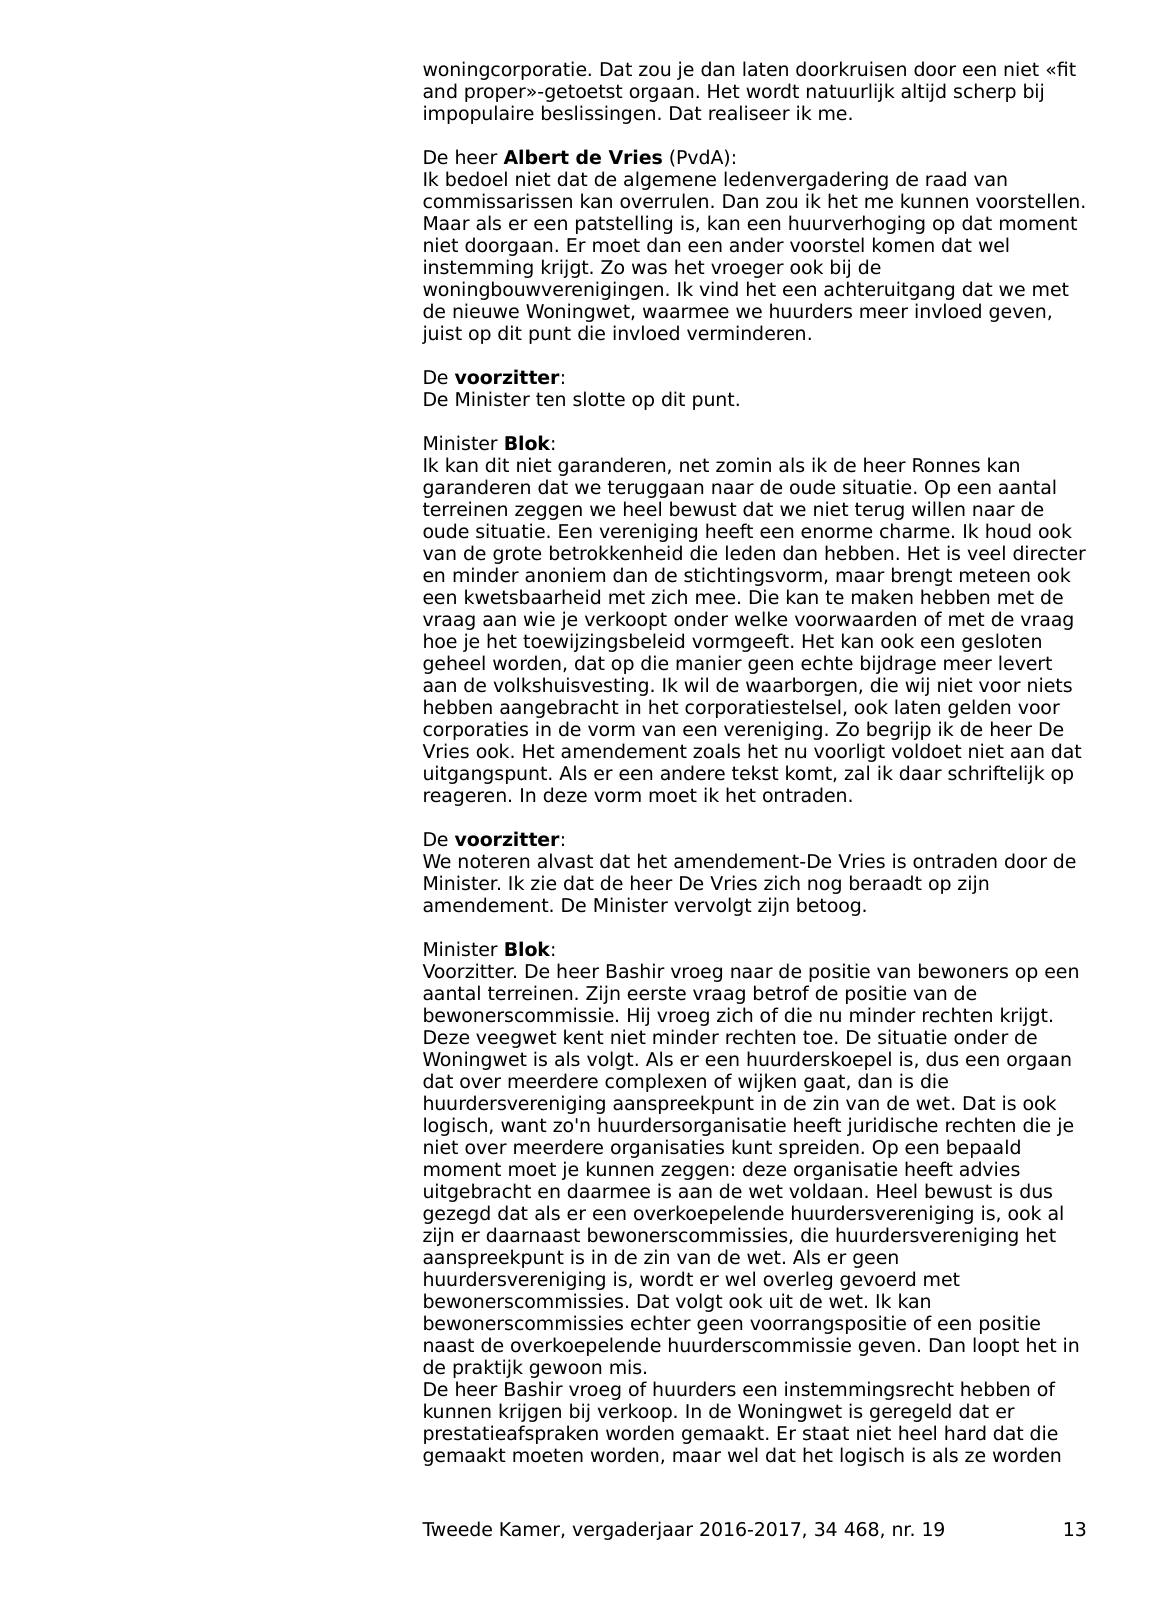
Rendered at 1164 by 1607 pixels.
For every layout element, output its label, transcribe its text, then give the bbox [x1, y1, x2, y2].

text We noteren alvast dat het amendement-De Vries is ontraden door de Minister. Ik zie dat de heer De Vries zich nog beraadt op zijn amendement. De Minister vervolgt zijn betoog. [422, 851, 1087, 917]
text woningcorporatie. Dat zou je dan laten doorkruisen door een niet «fit and proper»-getoetst orgaan. Het wordt natuurlijk altijd scherp bij impopulaire beslissingen. Dat realiseer ik me. [422, 59, 1087, 125]
text De heer Albert de Vries (PvdA): [422, 147, 1087, 169]
text De heer Bashir vroeg of huurders een instemmingsrecht hebben of kunnen krijgen bij verkoop. In de Woningwet is geregeld dat er prestatieafspraken worden gemaakt. Er staat niet heel hard dat die gemaakt moeten worden, maar wel dat het logisch is als ze worden [422, 1379, 1087, 1467]
text De voorzitter: [422, 829, 1087, 851]
text Minister Blok: [422, 433, 1087, 455]
text De voorzitter: [422, 367, 1087, 389]
text Ik bedoel niet dat de algemene ledenvergadering de raad van commissarissen kan overrulen. Dan zou ik het me kunnen voorstellen. Maar als er een patstelling is, kan een huurverhoging op dat moment niet doorgaan. Er moet dan een ander voorstel komen dat wel instemming krijgt. Zo was het vroeger ook bij de woningbouwverenigingen. Ik vind het een achteruitgang dat we met de nieuwe Woningwet, waarmee we huurders meer invloed geven, juist op dit punt die invloed verminderen. [422, 169, 1087, 345]
text Voorzitter. De heer Bashir vroeg naar de positie van bewoners op een aantal terreinen. Zijn eerste vraag betrof de positie van de bewonerscommissie. Hij vroeg zich of die nu minder rechten krijgt. Deze veegwet kent niet minder rechten toe. De situatie onder de Woningwet is als volgt. Als er een huurderskoepel is, dus een orgaan dat over meerdere complexen of wijken gaat, dan is die huurdersvereniging aanspreekpunt in de zin van de wet. Dat is ook logisch, want zo'n huurdersorganisatie heeft juridische rechten die je niet over meerdere organisaties kunt spreiden. Op een bepaald moment moet je kunnen zeggen: deze organisatie heeft advies uitgebracht en daarmee is aan de wet voldaan. Heel bewust is dus gezegd dat als er een overkoepelende huurdersvereniging is, ook al zijn er daarnaast bewonerscommissies, die huurdersvereniging het aanspreekpunt is in de zin van de wet. Als er geen huurdersvereniging is, wordt er wel overleg gevoerd met bewonerscommissies. Dat volgt ook uit de wet. Ik kan bewonerscommissies echter geen voorrangspositie of een positie naast de overkoepelende huurderscommissie geven. Dan loopt het in de praktijk gewoon mis. [422, 961, 1087, 1379]
text Minister Blok: [422, 939, 1087, 961]
text Ik kan dit niet garanderen, net zomin als ik de heer Ronnes kan garanderen dat we teruggaan naar de oude situatie. Op een aantal terreinen zeggen we heel bewust dat we niet terug willen naar de oude situatie. Een vereniging heeft een enorme charme. Ik houd ook van de grote betrokkenheid die leden dan hebben. Het is veel directer en minder anoniem dan de stichtingsvorm, maar brengt meteen ook een kwetsbaarheid met zich mee. Die kan te maken hebben met de vraag aan wie je verkoopt onder welke voorwaarden of met de vraag hoe je het toewijzingsbeleid vormgeeft. Het kan ook een gesloten geheel worden, dat op die manier geen echte bijdrage meer levert aan de volkshuisvesting. Ik wil de waarborgen, die wij niet voor niets hebben aangebracht in het corporatiestelsel, ook laten gelden voor corporaties in de vorm van een vereniging. Zo begrijp ik de heer De Vries ook. Het amendement zoals het nu voorligt voldoet niet aan dat uitgangspunt. Als er een andere tekst komt, zal ik daar schriftelijk op reageren. In deze vorm moet ik het ontraden. [422, 455, 1087, 807]
text De Minister ten slotte op dit punt. [422, 389, 1087, 411]
